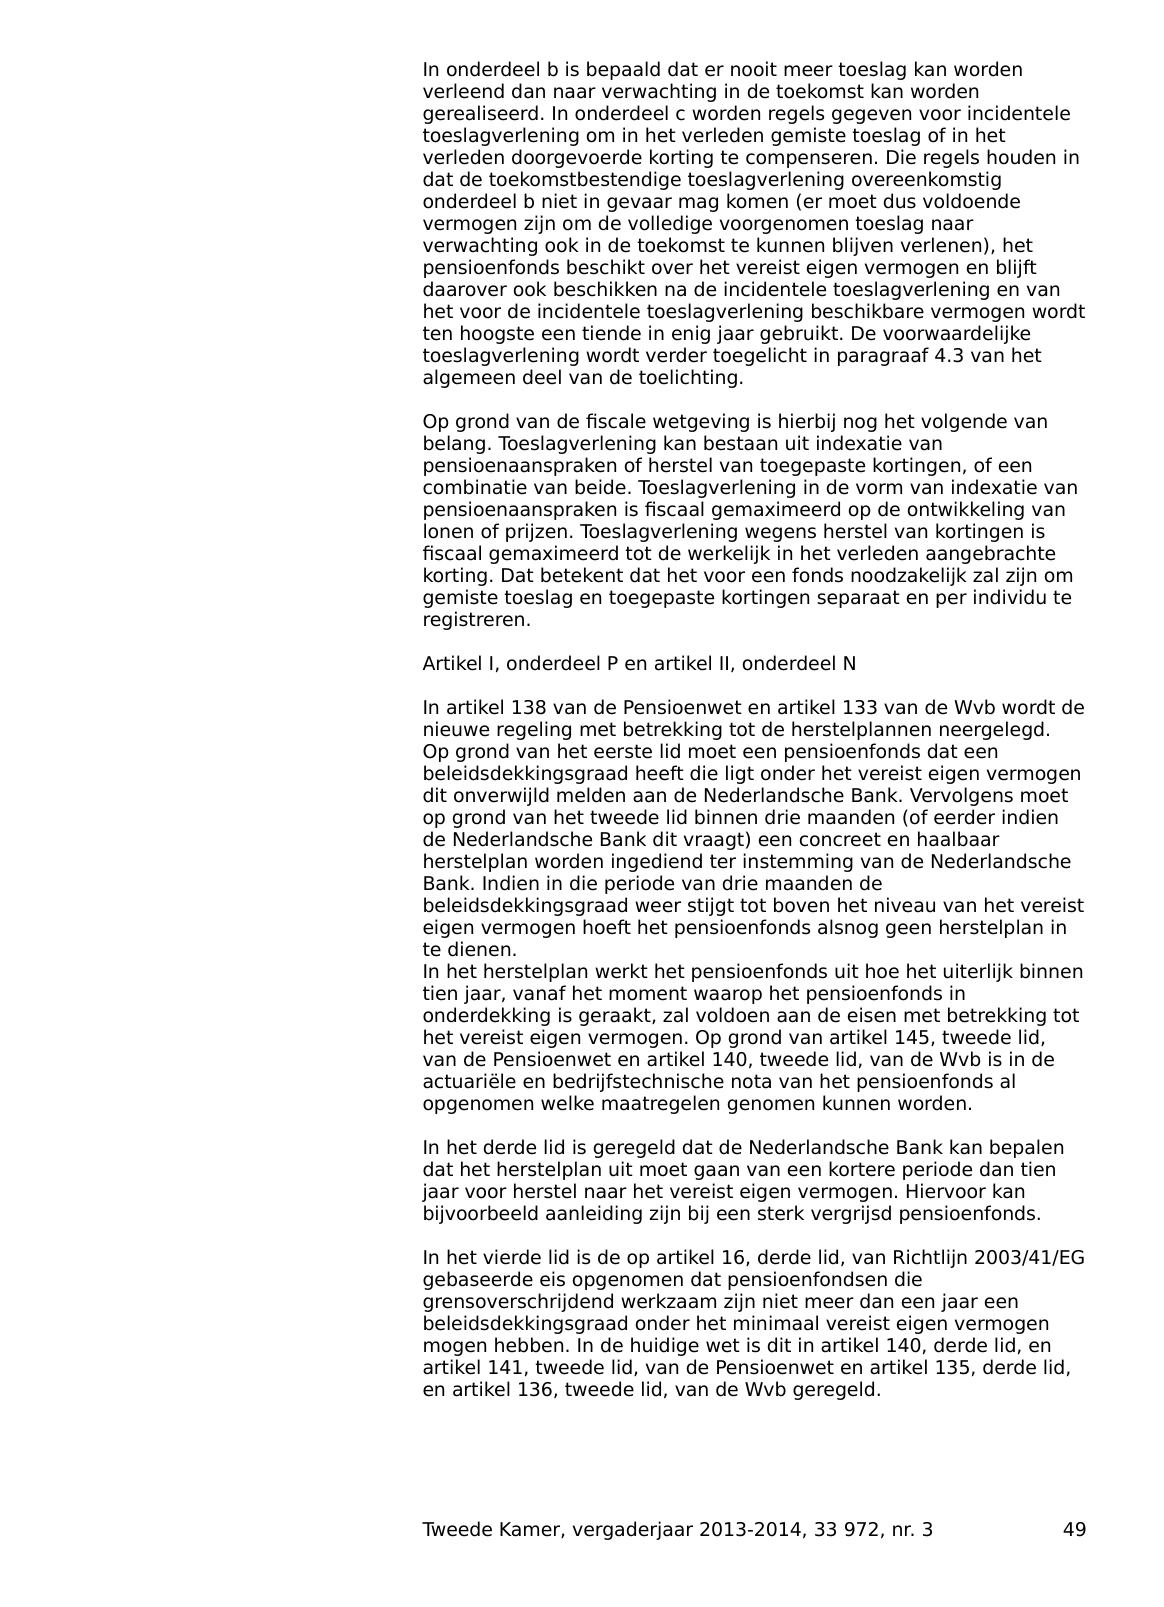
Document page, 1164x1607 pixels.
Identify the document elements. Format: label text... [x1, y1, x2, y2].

text Op grond van de fiscale wetgeving is hierbij nog het volgende van belang. Toeslagverlening kan bestaan uit indexatie van pensioenaanspraken of herstel van toegepaste kortingen, of een combinatie van beide. Toeslagverlening in de vorm van indexatie van pensioenaanspraken is fiscaal gemaximeerd op de ontwikkeling van lonen of prijzen. Toeslagverlening wegens herstel van kortingen is fiscaal gemaximeerd tot de werkelijk in het verleden aangebrachte korting. Dat betekent dat het voor een fonds noodzakelijk zal zijn om gemiste toeslag en toegepaste kortingen separaat en per individu te registreren. [422, 411, 1087, 631]
text In het vierde lid is de op artikel 16, derde lid, van Richtlijn 2003/41/EG gebaseerde eis opgenomen dat pensioenfondsen die grensoverschrijdend werkzaam zijn niet meer dan een jaar een beleidsdekkingsgraad onder het minimaal vereist eigen vermogen mogen hebben. In de huidige wet is dit in artikel 140, derde lid, en artikel 141, tweede lid, van de Pensioenwet en artikel 135, derde lid, en artikel 136, tweede lid, van de Wvb geregeld. [422, 1247, 1087, 1401]
subtitle Artikel I, onderdeel P en artikel II, onderdeel N [422, 653, 1087, 675]
text In het derde lid is geregeld dat de Nederlandsche Bank kan bepalen dat het herstelplan uit moet gaan van een kortere periode dan tien jaar voor herstel naar het vereist eigen vermogen. Hiervoor kan bijvoorbeeld aanleiding zijn bij een sterk vergrijsd pensioenfonds. [422, 1137, 1087, 1225]
text Op grond van het eerste lid moet een pensioenfonds dat een beleidsdekkingsgraad heeft die ligt onder het vereist eigen vermogen dit onverwijld melden aan de Nederlandsche Bank. Vervolgens moet op grond van het tweede lid binnen drie maanden (of eerder indien de Nederlandsche Bank dit vraagt) een concreet en haalbaar herstelplan worden ingediend ter instemming van de Nederlandsche Bank. Indien in die periode van drie maanden de beleidsdekkingsgraad weer stijgt tot boven het niveau van het vereist eigen vermogen hoeft het pensioenfonds alsnog geen herstelplan in te dienen. [422, 741, 1087, 961]
text In onderdeel b is bepaald dat er nooit meer toeslag kan worden verleend dan naar verwachting in de toekomst kan worden gerealiseerd. In onderdeel c worden regels gegeven voor incidentele toeslagverlening om in het verleden gemiste toeslag of in het verleden doorgevoerde korting te compenseren. Die regels houden in dat de toekomstbestendige toeslagverlening overeenkomstig onderdeel b niet in gevaar mag komen (er moet dus voldoende vermogen zijn om de volledige voorgenomen toeslag naar verwachting ook in de toekomst te kunnen blijven verlenen), het pensioenfonds beschikt over het vereist eigen vermogen en blijft daarover ook beschikken na de incidentele toeslagverlening en van het voor de incidentele toeslagverlening beschikbare vermogen wordt ten hoogste een tiende in enig jaar gebruikt. De voorwaardelijke toeslagverlening wordt verder toegelicht in paragraaf 4.3 van het algemeen deel van de toelichting. [422, 59, 1087, 389]
text In artikel 138 van de Pensioenwet en artikel 133 van de Wvb wordt de nieuwe regeling met betrekking tot de herstelplannen neergelegd. [422, 697, 1087, 741]
text In het herstelplan werkt het pensioenfonds uit hoe het uiterlijk binnen tien jaar, vanaf het moment waarop het pensioenfonds in onderdekking is geraakt, zal voldoen aan de eisen met betrekking tot het vereist eigen vermogen. Op grond van artikel 145, tweede lid, van de Pensioenwet en artikel 140, tweede lid, van de Wvb is in de actuariële en bedrijfstechnische nota van het pensioenfonds al opgenomen welke maatregelen genomen kunnen worden. [422, 961, 1087, 1115]
